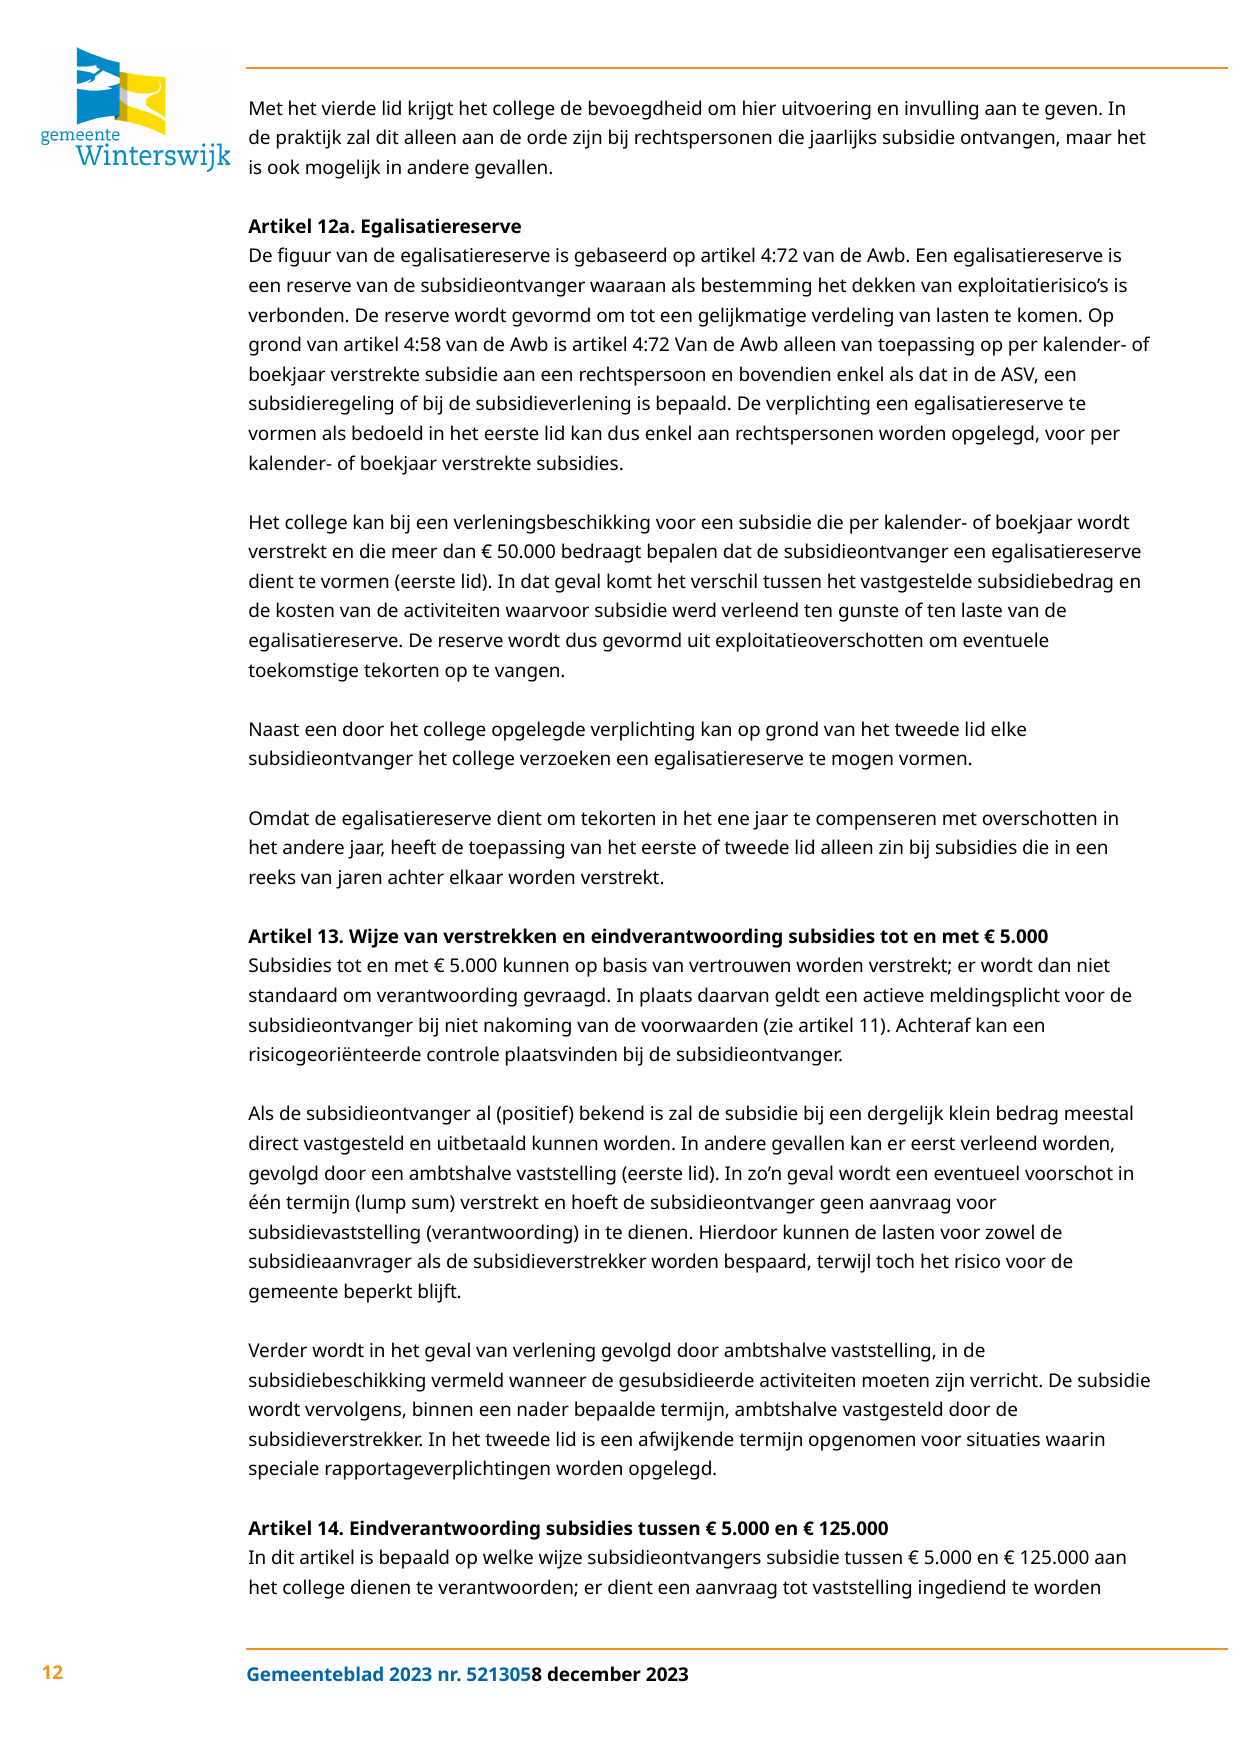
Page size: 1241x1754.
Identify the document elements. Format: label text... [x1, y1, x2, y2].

text In dit artikel is bepaald op welke wijze subsidieontvangers subsidie tussen € 5.000 en € 125.000 aan het college dienen te verantwoorden; er dient een aanvraag tot vaststelling ingediend te worden [248, 1544, 1152, 1600]
picture [41, 47, 231, 172]
text Subsidies tot en met € 5.000 kunnen op basis van vertrouwen worden verstrekt; er wordt dan niet standaard om verantwoording gevraagd. In plaats daarvan geldt een actieve meldingsplicht voor de subsidieontvanger bij niet nakoming van de voorwaarden (zie artikel 11). Achteraf kan een risicogeoriënteerde controle plaatsvinden bij de subsidieontvanger. [248, 953, 1152, 1067]
text Omdat de egalisatiereserve dient om tekorten in het ene jaar te compenseren met overschotten in het andere jaar, heeft de toepassing van het eerste of tweede lid alleen zin bij subsidies die in een reeks van jaren achter elkaar worden verstrekt. [248, 805, 1152, 890]
picture [225, 153, 231, 162]
text Artikel 13. Wijze van verstrekken en eindverantwoording subsidies tot en met € 5.000 [248, 923, 1152, 949]
text Met het vierde lid krijgt het college de bevoegdheid om hier uitvoering en invulling aan te geven. In de praktijk zal dit alleen aan de orde zijn bij rechtspersonen die jaarlijks subsidie ontvangen, maar het is ook mogelijk in andere gevallen. [248, 95, 1152, 180]
text Het college kan bij een verleningsbeschikking voor een subsidie die per kalender- of boekjaar wordt verstrekt en die meer dan € 50.000 bedraagt bepalen dat de subsidieontvanger een egalisatiereserve dient te vormen (eerste lid). In dat geval komt het verschil tussen het vastgestelde subsidiebedrag en de kosten van de activiteiten waarvoor subsidie werd verleend ten gunste of ten laste van de egalisatiereserve. De reserve wordt dus gevormd uit exploitatieoverschotten om eventuele toekomstige tekorten op te vangen. [248, 509, 1152, 683]
text Verder wordt in het geval van verlening gevolgd door ambtshalve vaststelling, in de subsidiebeschikking vermeld wanneer de gesubsidieerde activiteiten moeten zijn verricht. De subsidie wordt vervolgens, binnen een nader bepaalde termijn, ambtshalve vastgesteld door de subsidieverstrekker. In het tweede lid is een afwijkende termijn opgenomen voor situaties waarin speciale rapportageverplichtingen worden opgelegd. [248, 1337, 1152, 1481]
text De figuur van de egalisatiereserve is gebaseerd op artikel 4:72 van de Awb. Een egalisatiereserve is een reserve van de subsidieontvanger waaraan als bestemming het dekken van exploitatierisico’s is verbonden. De reserve wordt gevormd om tot een gelijkmatige verdeling van lasten te komen. Op grond van artikel 4:58 van de Awb is artikel 4:72 Van de Awb alleen van toepassing op per kalender- of boekjaar verstrekte subsidie aan een rechtspersoon en bovendien enkel als dat in de ASV, een subsidieregeling of bij de subsidieverlening is bepaald. De verplichting een egalisatiereserve te vormen als bedoeld in het eerste lid kan dus enkel aan rechtspersonen worden opgelegd, voor per kalender- of boekjaar verstrekte subsidies. [248, 243, 1152, 476]
text Als de subsidieontvanger al (positief) bekend is zal de subsidie bij een dergelijk klein bedrag meestal direct vastgesteld en uitbetaald kunnen worden. In andere gevallen kan er eerst verleend worden, gevolgd door een ambtshalve vaststelling (eerste lid). In zo’n geval wordt een eventueel voorschot in één termijn (lump sum) verstrekt en hoeft de subsidieontvanger geen aanvraag voor subsidievaststelling (verantwoording) in te dienen. Hierdoor kunnen de lasten voor zowel de subsidieaanvrager als de subsidieverstrekker worden bespaard, terwijl toch het risico voor de gemeente beperkt blijft. [248, 1101, 1152, 1304]
text Naast een door het college opgelegde verplichting kan op grond van het tweede lid elke subsidieontvanger het college verzoeken een egalisatiereserve te mogen vormen. [248, 716, 1152, 771]
text Artikel 14. Eindverantwoording subsidies tussen € 5.000 en € 125.000 [248, 1515, 1152, 1541]
text Artikel 12a. Egalisatiereserve [248, 213, 1152, 239]
